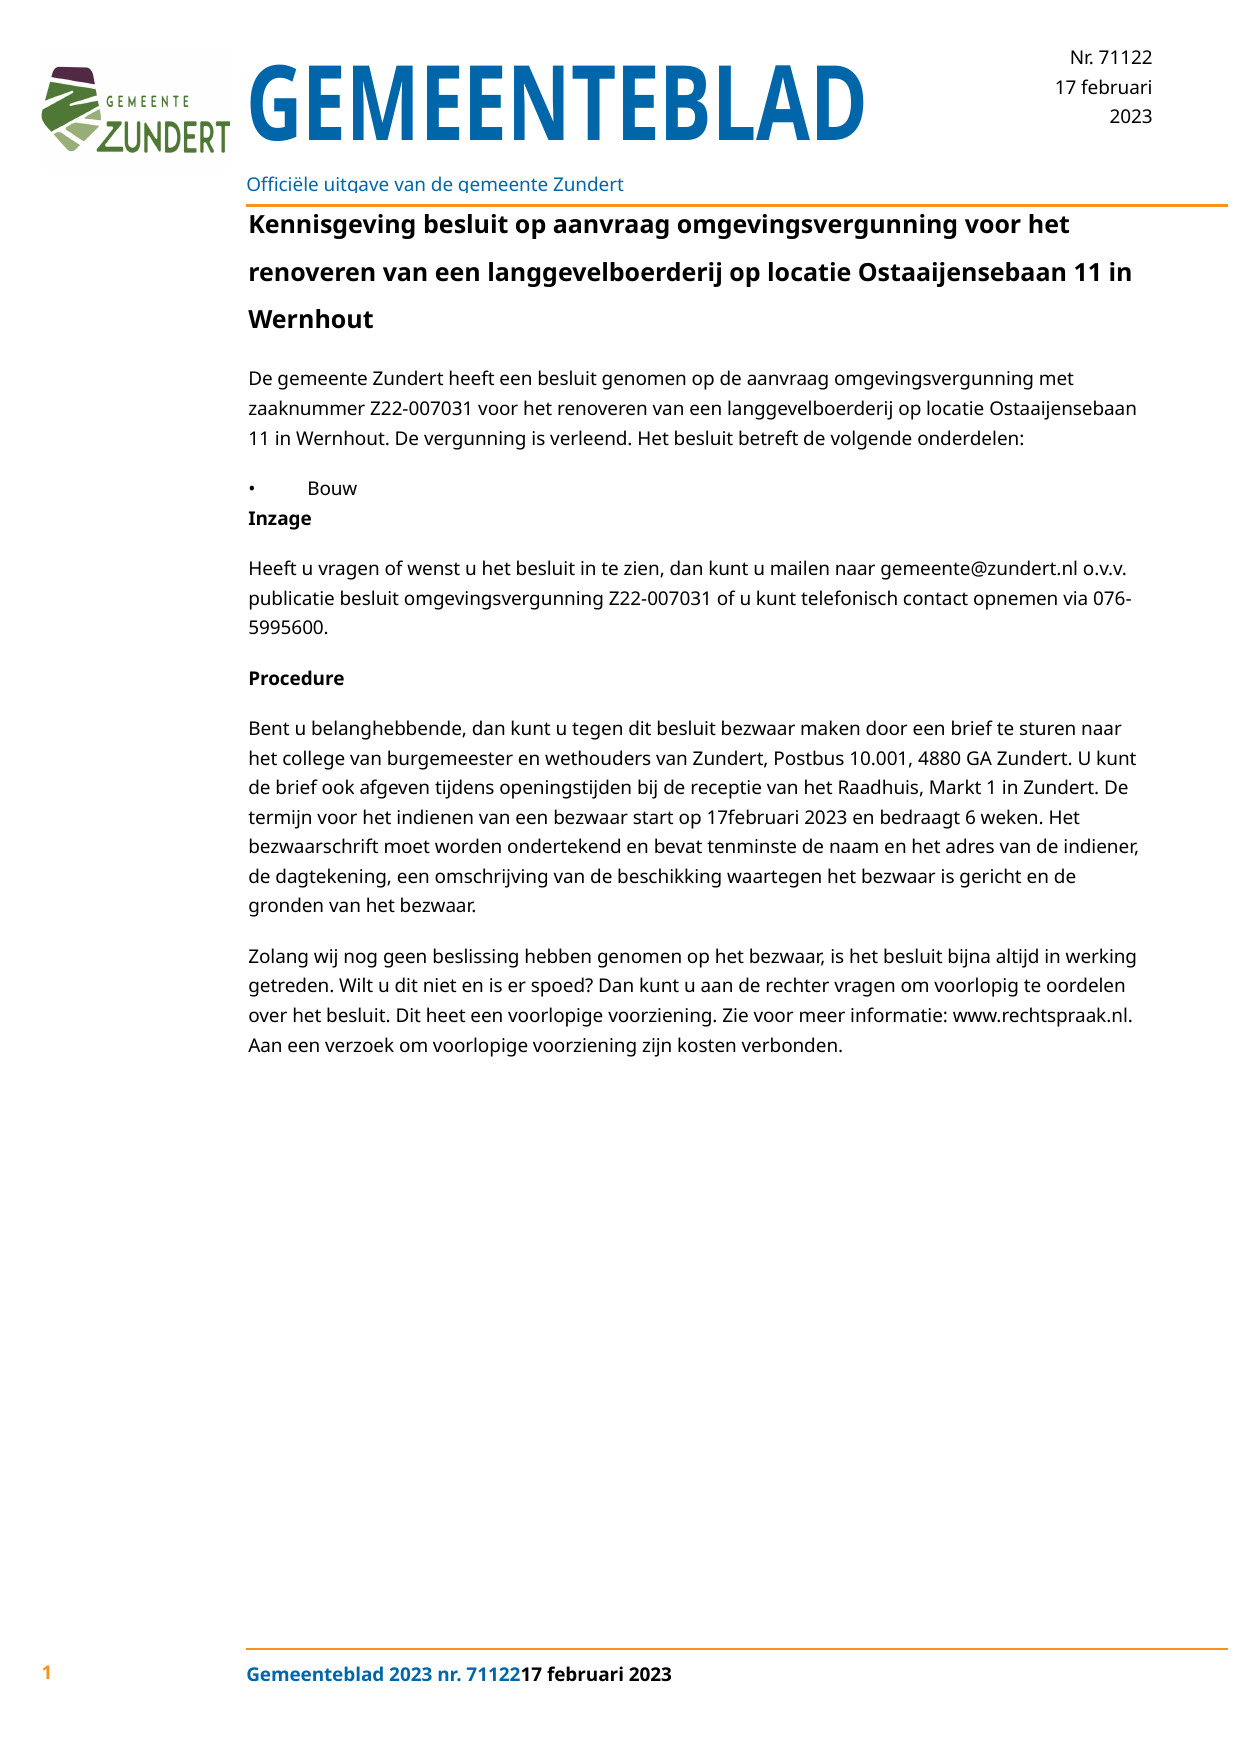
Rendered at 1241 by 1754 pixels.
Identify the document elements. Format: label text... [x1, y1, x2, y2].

text Procedure [248, 665, 1152, 690]
list Bouw [248, 475, 1152, 501]
picture [41, 47, 231, 172]
text Bent u belanghebbende, dan kunt u tegen dit besluit bezwaar maken door een brief te sturen naar het college van burgemeester en wethouders van Zundert, Postbus 10.001, 4880 GA Zundert. U kunt de brief ook afgeven tijdens openingstijden bij de receptie van het Raadhuis, Markt 1 in Zundert. De termijn voor het indienen van een bezwaar start op 17februari 2023 en bedraagt 6 weken. Het bezwaarschrift moet worden ondertekend en bevat tenminste de naam en het adres van de indiener, de dagtekening, een omschrijving van de beschikking waartegen het bezwaar is gericht en de gronden van het bezwaar. [248, 715, 1152, 918]
text Kennisgeving besluit op aanvraag omgevingsvergunning voor het renoveren van een langgevelboerderij op locatie Ostaaijensebaan 11 in Wernhout [248, 207, 1152, 336]
text Inzage [248, 505, 1152, 530]
text Heeft u vragen of wenst u het besluit in te zien, dan kunt u mailen naar gemeente@zundert.nl o.v.v. publicatie besluit omgevingsvergunning Z22-007031 of u kunt telefonisch contact opnemen via 076-5995600. [248, 555, 1152, 640]
text Zolang wij nog geen beslissing hebben genomen op het bezwaar, is het besluit bijna altijd in werking getreden. Wilt u dit niet en is er spoed? Dan kunt u aan de rechter vragen om voorlopig te oordelen over het besluit. Dit heet een voorlopige voorziening. Zie voor meer informatie: www.rechtspraak.nl. Aan een verzoek om voorlopige voorziening zijn kosten verbonden. [248, 943, 1152, 1057]
text De gemeente Zundert heeft een besluit genomen op de aanvraag omgevingsvergunning met zaaknummer Z22-007031 voor het renoveren van een langgevelboerderij op locatie Ostaaijensebaan 11 in Wernhout. De vergunning is verleend. Het besluit betreft de volgende onderdelen: [248, 366, 1152, 450]
